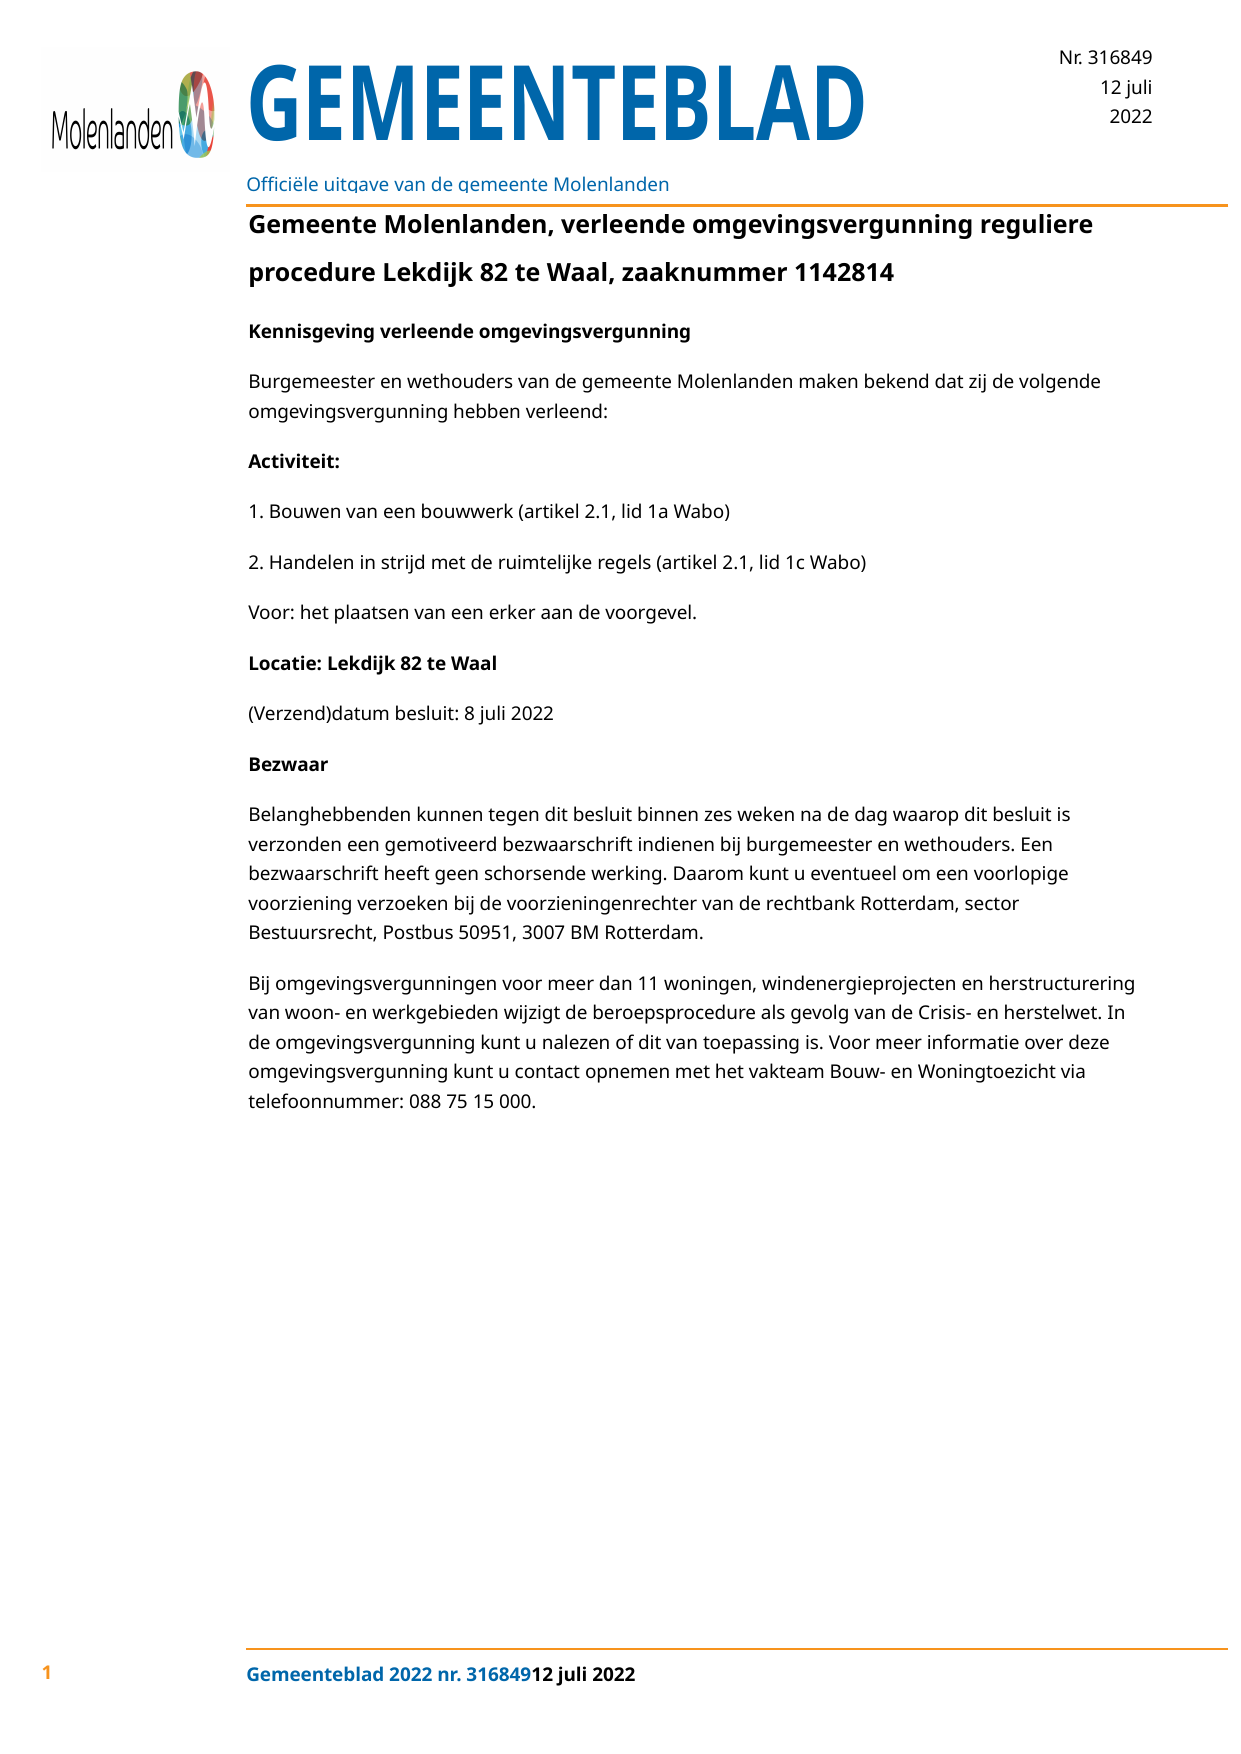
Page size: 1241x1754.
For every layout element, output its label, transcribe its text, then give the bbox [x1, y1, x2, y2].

text (Verzend)datum besluit: 8 juli 2022 [248, 700, 1152, 726]
picture [41, 47, 231, 172]
text Bij omgevingsvergunningen voor meer dan 11 woningen, windenergieprojecten en herstructurering van woon- en werkgebieden wijzigt de beroepsprocedure als gevolg van de Crisis- en herstelwet. In de omgevingsvergunning kunt u nalezen of dit van toepassing is. Voor meer informatie over deze omgevingsvergunning kunt u contact opnemen met het vakteam Bouw- en Woningtoezicht via telefoonnummer: 088 75 15 000. [248, 970, 1152, 1114]
text Belanghebbenden kunnen tegen dit besluit binnen zes weken na de dag waarop dit besluit is verzonden een gemotiveerd bezwaarschrift indienen bij burgemeester en wethouders. Een bezwaarschrift heeft geen schorsende werking. Daarom kunt u eventueel om een voorlopige voorziening verzoeken bij de voorzieningenrechter van de rechtbank Rotterdam, sector Bestuursrecht, Postbus 50951, 3007 BM Rotterdam. [248, 801, 1152, 945]
text 2. Handelen in strijd met de ruimtelijke regels (artikel 2.1, lid 1c Wabo) [248, 549, 1152, 575]
text 1. Bouwen van een bouwwerk (artikel 2.1, lid 1a Wabo) [248, 499, 1152, 524]
text Gemeente Molenlanden, verleende omgevingsvergunning reguliere procedure Lekdijk 82 te Waal, zaaknummer 1142814 [248, 207, 1152, 288]
text Activiteit: [248, 448, 1152, 474]
text Kennisgeving verleende omgevingsvergunning [248, 318, 1152, 344]
text Burgemeester en wethouders van de gemeente Molenlanden maken bekend dat zij de volgende omgevingsvergunning hebben verleend: [248, 368, 1152, 424]
text Locatie: Lekdijk 82 te Waal [248, 650, 1152, 676]
text Voor: het plaatsen van een erker aan de voorgevel. [248, 599, 1152, 625]
text Bezwaar [248, 751, 1152, 777]
